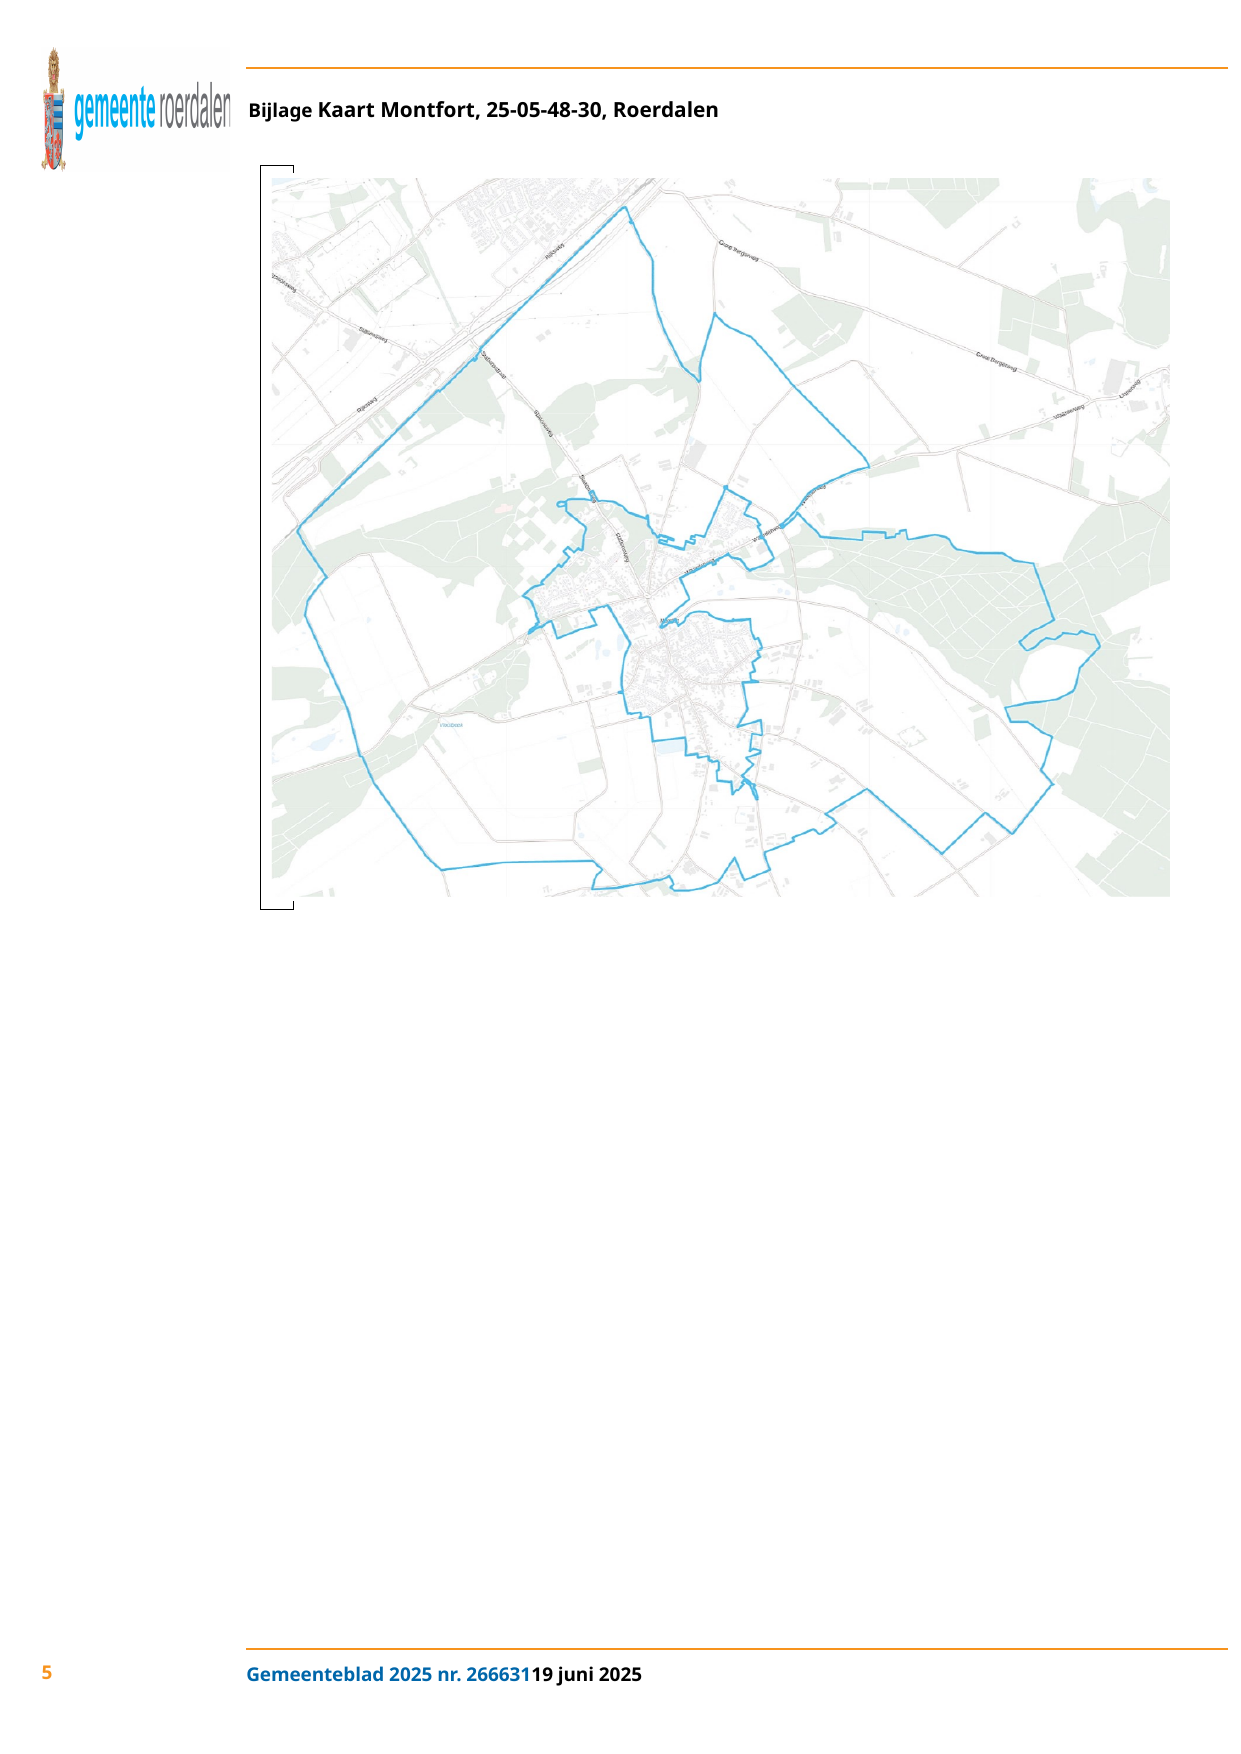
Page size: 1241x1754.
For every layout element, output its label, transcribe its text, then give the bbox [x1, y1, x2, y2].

picture [41, 47, 231, 172]
picture [268, 173, 1173, 901]
text Bijlage Kaart Montfort, 25-05-48-30, Roerdalen [248, 95, 1152, 123]
